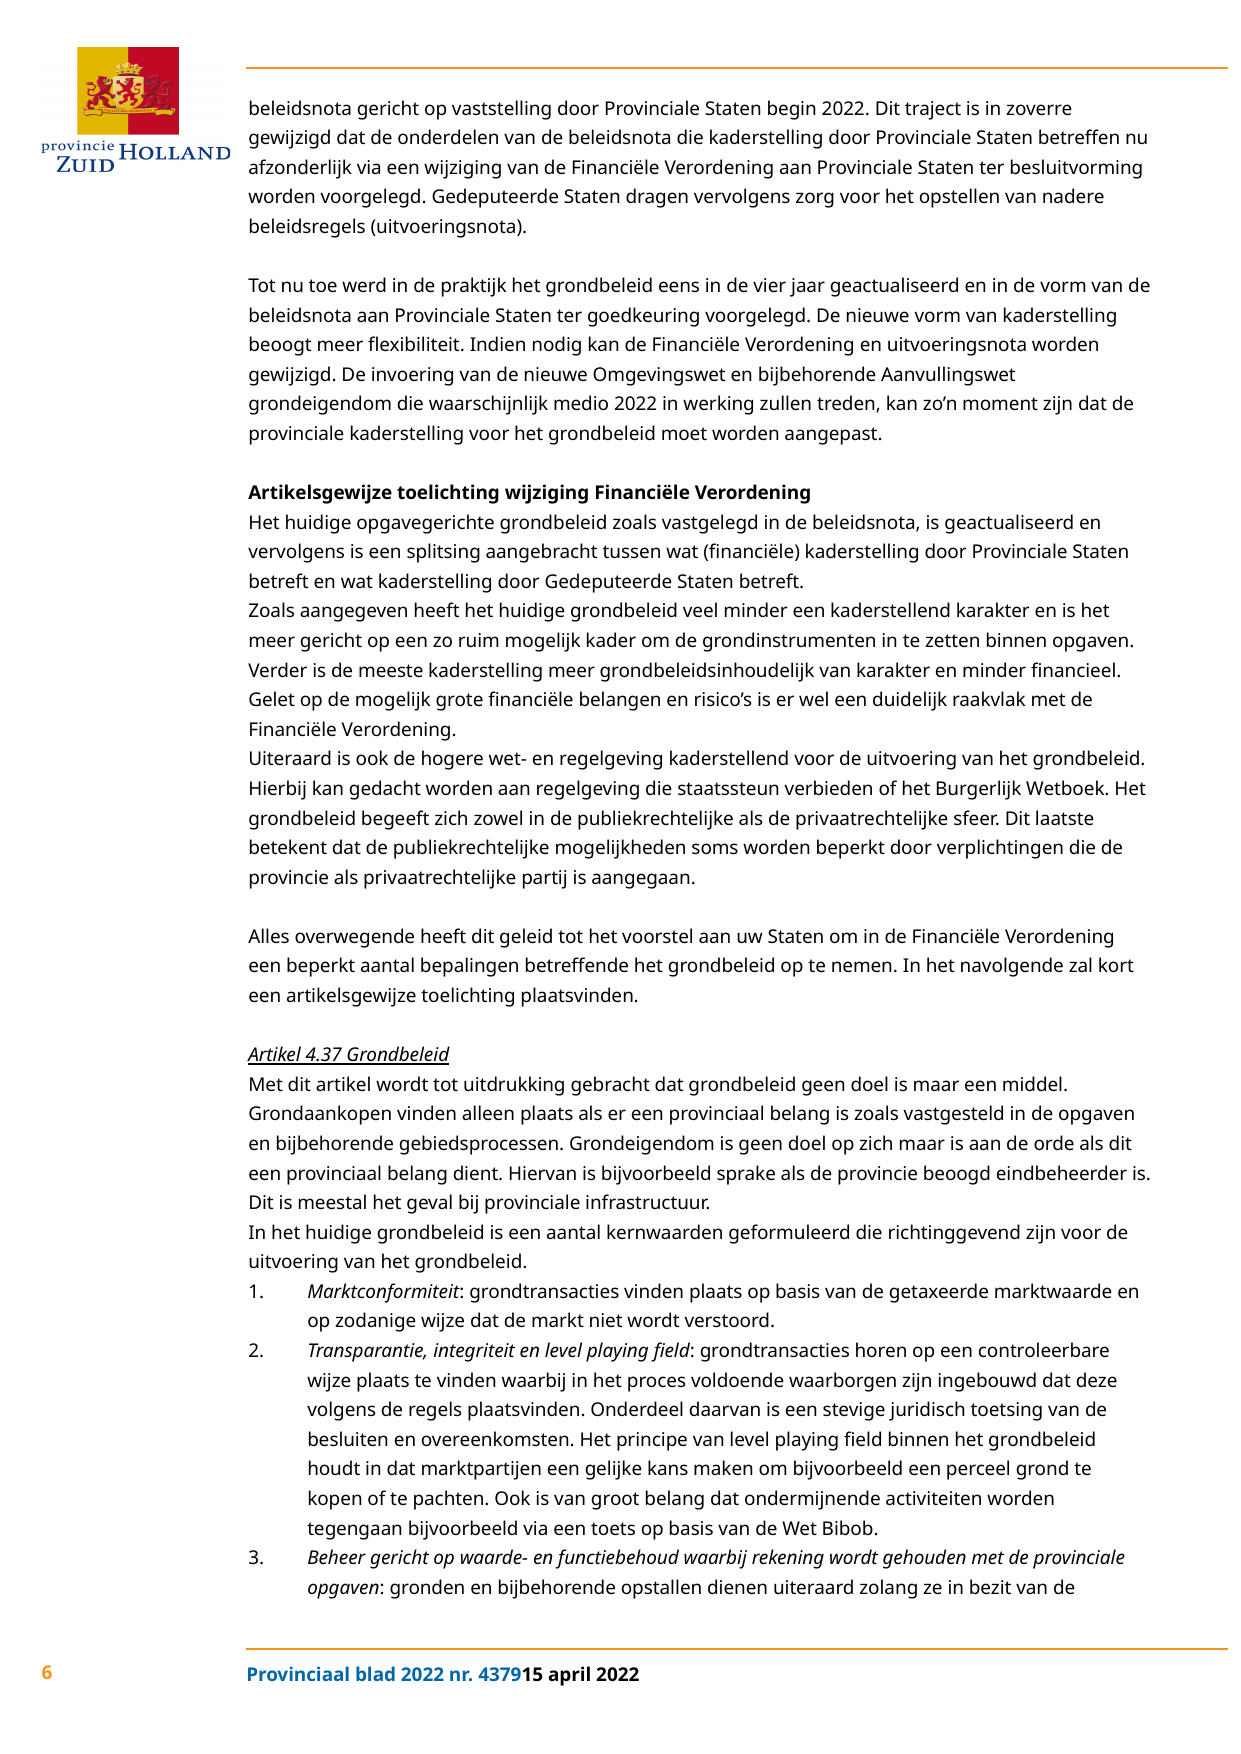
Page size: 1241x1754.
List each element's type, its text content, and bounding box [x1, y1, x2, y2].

text beleidsnota gericht op vaststelling door Provinciale Staten begin 2022. Dit traject is in zoverre gewijzigd dat de onderdelen van de beleidsnota die kaderstelling door Provinciale Staten betreffen nu afzonderlijk via een wijziging van de Financiële Verordening aan Provinciale Staten ter besluitvorming worden voorgelegd. Gedeputeerde Staten dragen vervolgens zorg voor het opstellen van nadere beleidsregels (uitvoeringsnota). [248, 95, 1152, 239]
text Alles overwegende heeft dit geleid tot het voorstel aan uw Staten om in de Financiële Verordening een beperkt aantal bepalingen betreffende het grondbeleid op te nemen. In het navolgende zal kort een artikelsgewijze toelichting plaatsvinden. [248, 923, 1152, 1008]
text Zoals aangegeven heeft het huidige grondbeleid veel minder een kaderstellend karakter en is het meer gericht op een zo ruim mogelijk kader om de grondinstrumenten in te zetten binnen opgaven. Verder is de meeste kaderstelling meer grondbeleidsinhoudelijk van karakter en minder financieel. Gelet op de mogelijk grote financiële belangen en risico’s is er wel een duidelijk raakvlak met de Financiële Verordening. [248, 598, 1152, 742]
text Uiteraard is ook de hogere wet- en regelgeving kaderstellend voor de uitvoering van het grondbeleid. Hierbij kan gedacht worden aan regelgeving die staatssteun verbieden of het Burgerlijk Wetboek. Het grondbeleid begeeft zich zowel in de publiekrechtelijke als de privaatrechtelijke sfeer. Dit laatste betekent dat de publiekrechtelijke mogelijkheden soms worden beperkt door verplichtingen die de provincie als privaatrechtelijke partij is aangegaan. [248, 746, 1152, 890]
text Artikelsgewijze toelichting wijziging Financiële Verordening [248, 479, 1152, 505]
picture [41, 47, 231, 172]
list Beheer gericht op waarde- en functiebehoud waarbij rekening wordt gehouden met de provinciale opgaven: gronden en bijbehorende opstallen dienen uiteraard zolang ze in bezit van de [248, 1544, 1152, 1600]
text Tot nu toe werd in de praktijk het grondbeleid eens in de vier jaar geactualiseerd en in de vorm van de beleidsnota aan Provinciale Staten ter goedkeuring voorgelegd. De nieuwe vorm van kaderstelling beoogt meer flexibiliteit. Indien nodig kan de Financiële Verordening en uitvoeringsnota worden gewijzigd. De invoering van de nieuwe Omgevingswet en bijbehorende Aanvullingswet grondeigendom die waarschijnlijk medio 2022 in werking zullen treden, kan zo’n moment zijn dat de provinciale kaderstelling voor het grondbeleid moet worden aangepast. [248, 272, 1152, 446]
list Transparantie, integriteit en level playing field: grondtransacties horen op een controleerbare wijze plaats te vinden waarbij in het proces voldoende waarborgen zijn ingebouwd dat deze volgens de regels plaatsvinden. Onderdeel daarvan is een stevige juridisch toetsing van de besluiten en overeenkomsten. Het principe van level playing field binnen het grondbeleid houdt in dat marktpartijen een gelijke kans maken om bijvoorbeeld een perceel grond te kopen of te pachten. Ook is van groot belang dat ondermijnende activiteiten worden tegengaan bijvoorbeeld via een toets op basis van de Wet Bibob. [248, 1337, 1152, 1541]
text Het huidige opgavegerichte grondbeleid zoals vastgelegd in de beleidsnota, is geactualiseerd en vervolgens is een splitsing aangebracht tussen wat (financiële) kaderstelling door Provinciale Staten betreft en wat kaderstelling door Gedeputeerde Staten betreft. [248, 509, 1152, 594]
text Artikel 4.37 Grondbeleid [248, 1041, 1152, 1067]
list Marktconformiteit: grondtransacties vinden plaats op basis van de getaxeerde marktwaarde en op zodanige wijze dat de markt niet wordt verstoord. [248, 1278, 1152, 1333]
text Met dit artikel wordt tot uitdrukking gebracht dat grondbeleid geen doel is maar een middel. Grondaankopen vinden alleen plaats als er een provinciaal belang is zoals vastgesteld in de opgaven en bijbehorende gebiedsprocessen. Grondeigendom is geen doel op zich maar is aan de orde als dit een provinciaal belang dient. Hiervan is bijvoorbeeld sprake als de provincie beoogd eindbeheerder is. Dit is meestal het geval bij provinciale infrastructuur. [248, 1071, 1152, 1215]
text In het huidige grondbeleid is een aantal kernwaarden geformuleerd die richtinggevend zijn voor de uitvoering van het grondbeleid. [248, 1219, 1152, 1274]
